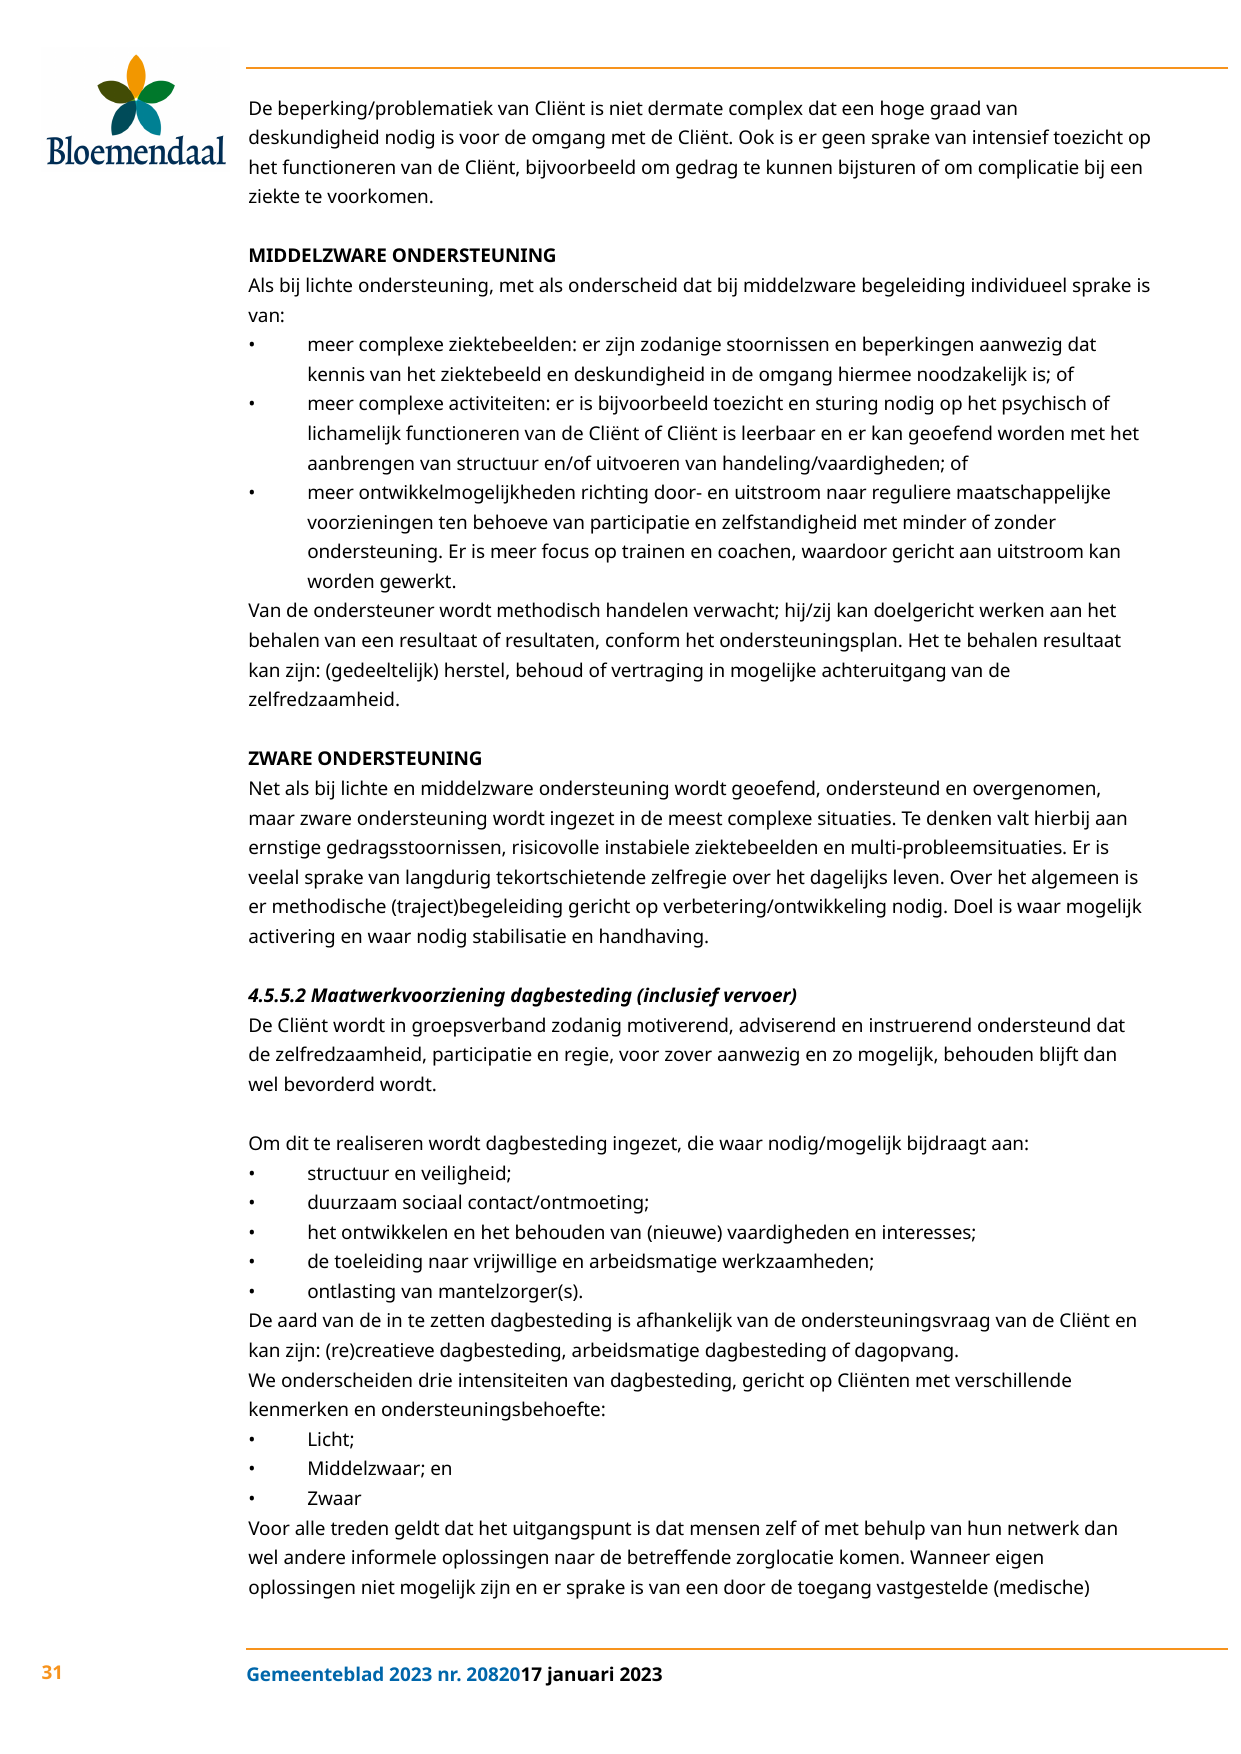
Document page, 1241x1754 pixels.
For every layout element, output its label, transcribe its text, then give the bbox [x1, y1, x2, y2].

text Net als bij lichte en middelzware ondersteuning wordt geoefend, ondersteund en overgenomen, maar zware ondersteuning wordt ingezet in de meest complexe situaties. Te denken valt hierbij aan ernstige gedragsstoornissen, risicovolle instabiele ziektebeelden en multi-probleemsituaties. Er is veelal sprake van langdurig tekortschietende zelfregie over het dagelijks leven. Over het algemeen is er methodische (traject)begeleiding gericht op verbetering/ontwikkeling nodig. Doel is waar mogelijk activering en waar nodig stabilisatie en handhaving. [248, 775, 1152, 949]
text 4.5.5.2 Maatwerkvoorziening dagbesteding (inclusief vervoer) [248, 982, 1152, 1008]
list Licht; [248, 1426, 1152, 1452]
text Om dit te realiseren wordt dagbesteding ingezet, die waar nodig/mogelijk bijdraagt aan: [248, 1130, 1152, 1156]
list Middelzwaar; en [248, 1456, 1152, 1481]
text We onderscheiden drie intensiteiten van dagbesteding, gericht op Cliënten met verschillende kenmerken en ondersteuningsbehoefte: [248, 1367, 1152, 1422]
list meer complexe activiteiten: er is bijvoorbeeld toezicht en sturing nodig op het psychisch of lichamelijk functioneren van de Cliënt of Cliënt is leerbaar en er kan geoefend worden met het aanbrengen van structuur en/of uitvoeren van handeling/vaardigheden; of [248, 391, 1152, 476]
text Voor alle treden geldt dat het uitgangspunt is dat mensen zelf of met behulp van hun netwerk dan wel andere informele oplossingen naar de betreffende zorglocatie komen. Wanneer eigen oplossingen niet mogelijk zijn en er sprake is van een door de toegang vastgestelde (medische) [248, 1515, 1152, 1600]
list duurzaam sociaal contact/ontmoeting; [248, 1189, 1152, 1215]
list Zwaar [248, 1485, 1152, 1511]
list het ontwikkelen en het behouden van (nieuwe) vaardigheden en interesses; [248, 1219, 1152, 1245]
text De beperking/problematiek van Cliënt is niet dermate complex dat een hoge graad van deskundigheid nodig is voor de omgang met de Cliënt. Ook is er geen sprake van intensief toezicht op het functioneren van de Cliënt, bijvoorbeeld om gedrag te kunnen bijsturen of om complicatie bij een ziekte te voorkomen. [248, 95, 1152, 209]
text De aard van de in te zetten dagbesteding is afhankelijk van de ondersteuningsvraag van de Cliënt en kan zijn: (re)creatieve dagbesteding, arbeidsmatige dagbesteding of dagopvang. [248, 1308, 1152, 1363]
text Als bij lichte ondersteuning, met als onderscheid dat bij middelzware begeleiding individueel sprake is van: [248, 272, 1152, 328]
text Van de ondersteuner wordt methodisch handelen verwacht; hij/zij kan doelgericht werken aan het behalen van een resultaat of resultaten, conform het ondersteuningsplan. Het te behalen resultaat kan zijn: (gedeeltelijk) herstel, behoud of vertraging in mogelijke achteruitgang van de zelfredzaamheid. [248, 598, 1152, 712]
list ontlasting van mantelzorger(s). [248, 1278, 1152, 1304]
text De Cliënt wordt in groepsverband zodanig motiverend, adviserend en instruerend ondersteund dat de zelfredzaamheid, participatie en regie, voor zover aanwezig en zo mogelijk, behouden blijft dan wel bevorderd wordt. [248, 1012, 1152, 1097]
text ZWARE ONDERSTEUNING [248, 746, 1152, 771]
text MIDDELZWARE ONDERSTEUNING [248, 243, 1152, 268]
list structuur en veiligheid; [248, 1160, 1152, 1186]
list meer ontwikkelmogelijkheden richting door- en uitstroom naar reguliere maatschappelijke voorzieningen ten behoeve van participatie en zelfstandigheid met minder of zonder ondersteuning. Er is meer focus op trainen en coachen, waardoor gericht aan uitstroom kan worden gewerkt. [248, 479, 1152, 594]
picture [41, 47, 231, 172]
list meer complexe ziektebeelden: er zijn zodanige stoornissen en beperkingen aanwezig dat kennis van het ziektebeeld en deskundigheid in de omgang hiermee noodzakelijk is; of [248, 331, 1152, 387]
list de toeleiding naar vrijwillige en arbeidsmatige werkzaamheden; [248, 1248, 1152, 1274]
